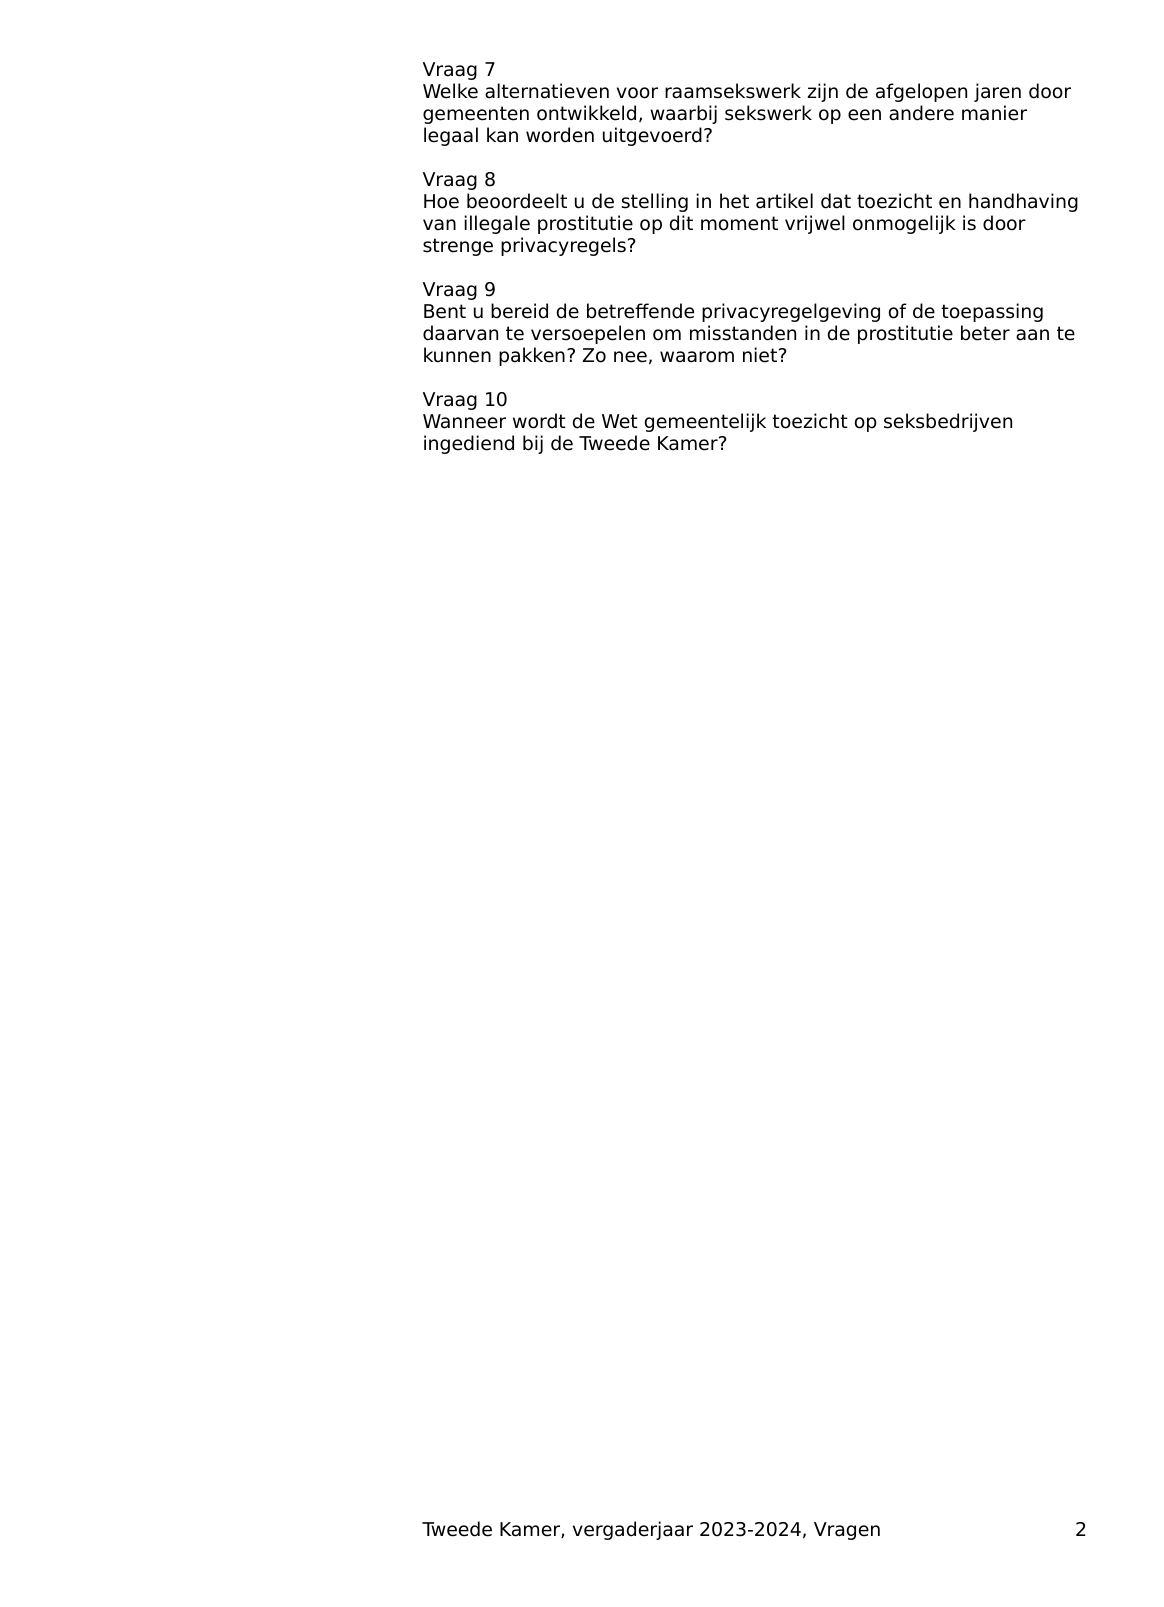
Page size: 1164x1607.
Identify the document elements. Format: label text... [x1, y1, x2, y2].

text Wanneer wordt de Wet gemeentelijk toezicht op seksbedrijven ingediend bij de Tweede Kamer? [422, 411, 1087, 455]
text Vraag 10 [422, 389, 1087, 411]
text Bent u bereid de betreffende privacyregelgeving of de toepassing daarvan te versoepelen om misstanden in de prostitutie beter aan te kunnen pakken? Zo nee, waarom niet? [422, 301, 1087, 367]
text Welke alternatieven voor raamsekswerk zijn de afgelopen jaren door gemeenten ontwikkeld, waarbij sekswerk op een andere manier legaal kan worden uitgevoerd? [422, 81, 1087, 147]
text Vraag 8 [422, 169, 1087, 191]
text Vraag 7 [422, 59, 1087, 81]
text Hoe beoordeelt u de stelling in het artikel dat toezicht en handhaving van illegale prostitutie op dit moment vrijwel onmogelijk is door strenge privacyregels? [422, 191, 1087, 257]
text Vraag 9 [422, 279, 1087, 301]
